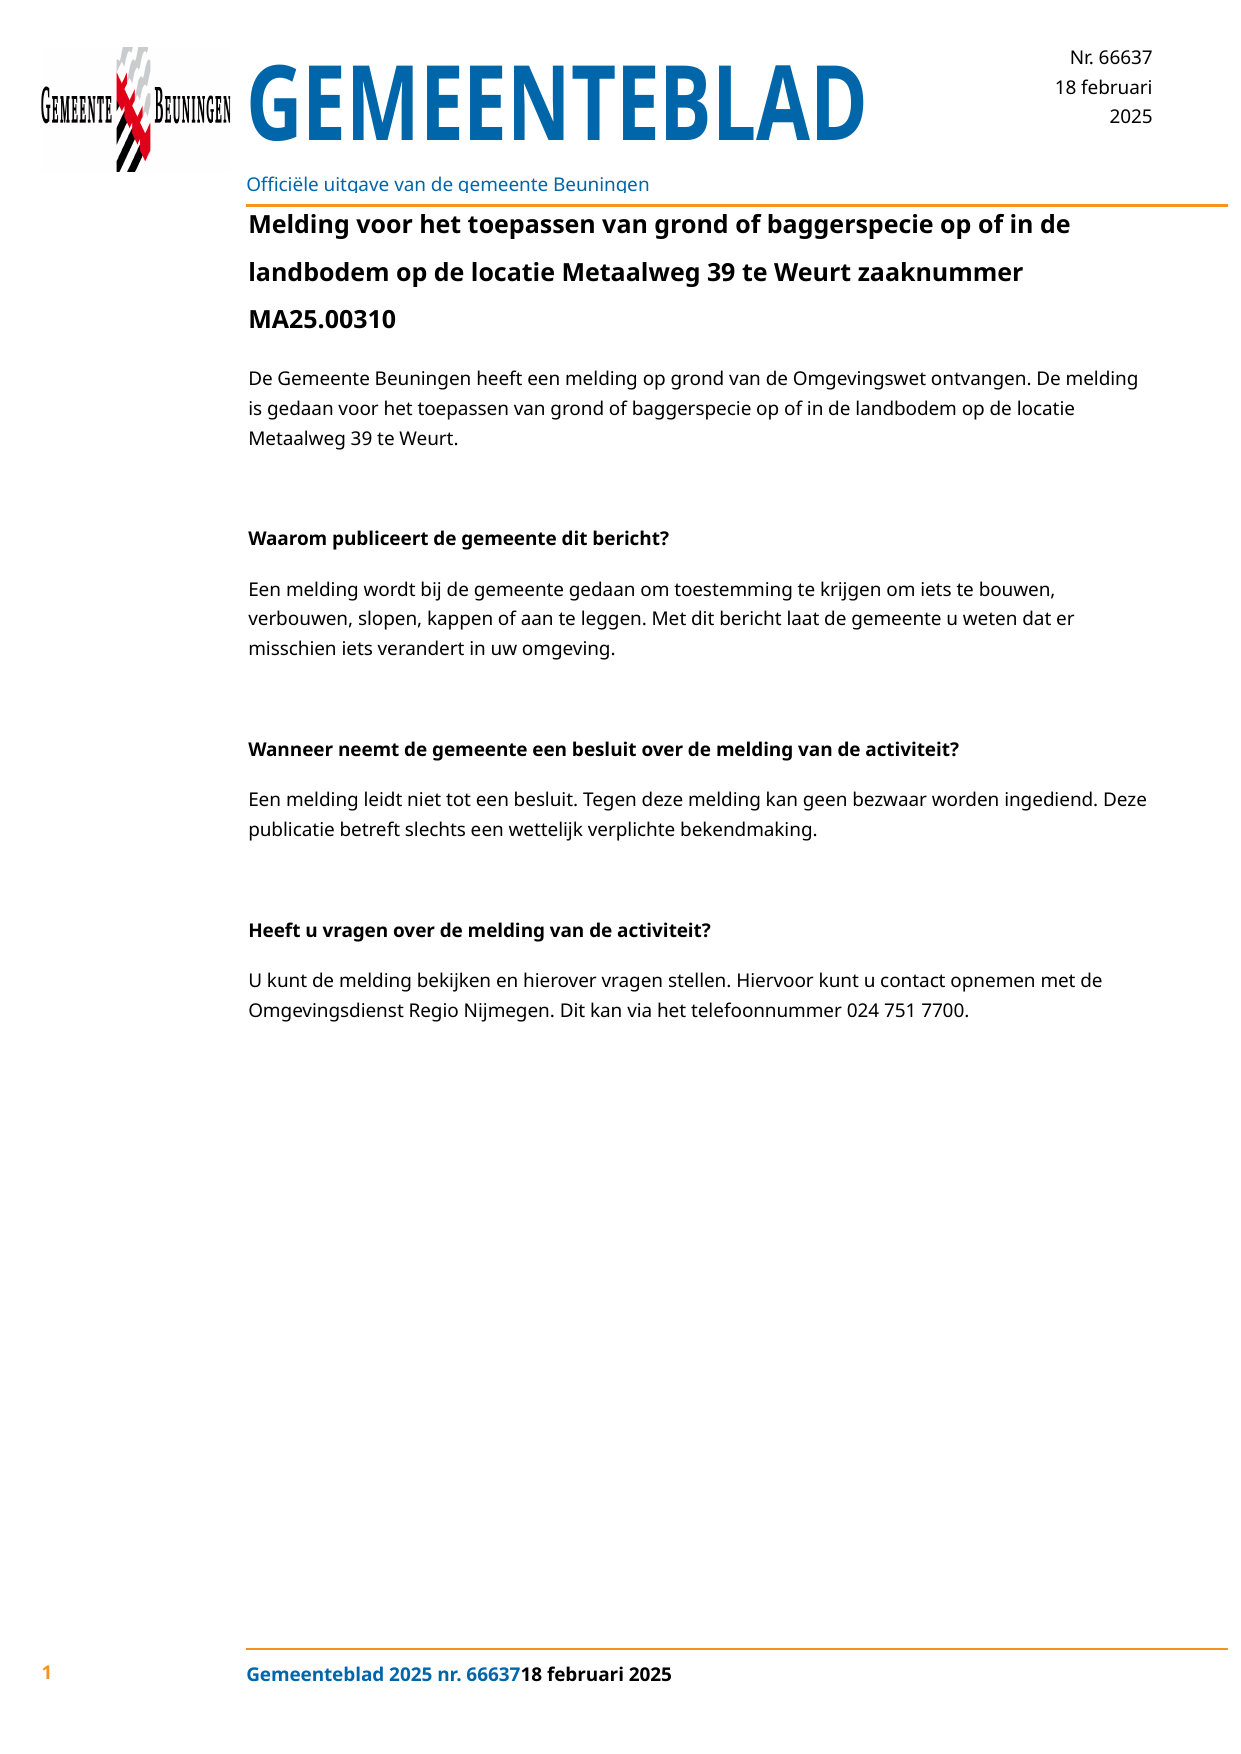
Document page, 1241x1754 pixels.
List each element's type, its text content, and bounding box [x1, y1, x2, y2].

text Wanneer neemt de gemeente een besluit over de melding van de activiteit? [248, 736, 1152, 762]
text De Gemeente Beuningen heeft een melding op grond van de Omgevingswet ontvangen. De melding is gedaan voor het toepassen van grond of baggerspecie op of in de landbodem op de locatie Metaalweg 39 te Weurt. [248, 366, 1152, 450]
text Waarom publiceert de gemeente dit bericht? [248, 526, 1152, 551]
picture [41, 47, 231, 172]
text Een melding wordt bij de gemeente gedaan om toestemming te krijgen om iets te bouwen, verbouwen, slopen, kappen of aan te leggen. Met dit bericht laat de gemeente u weten dat er misschien iets verandert in uw omgeving. [248, 576, 1152, 661]
text Heeft u vragen over de melding van de activiteit? [248, 917, 1152, 942]
text Melding voor het toepassen van grond of baggerspecie op of in de landbodem op de locatie Metaalweg 39 te Weurt zaaknummer MA25.00310 [248, 207, 1152, 336]
text U kunt de melding bekijken en hierover vragen stellen. Hiervoor kunt u contact opnemen met de Omgevingsdienst Regio Nijmegen. Dit kan via het telefoonnummer 024 751 7700. [248, 967, 1152, 1022]
text Een melding leidt niet tot een besluit. Tegen deze melding kan geen bezwaar worden ingediend. Deze publicatie betreft slechts een wettelijk verplichte bekendmaking. [248, 786, 1152, 842]
